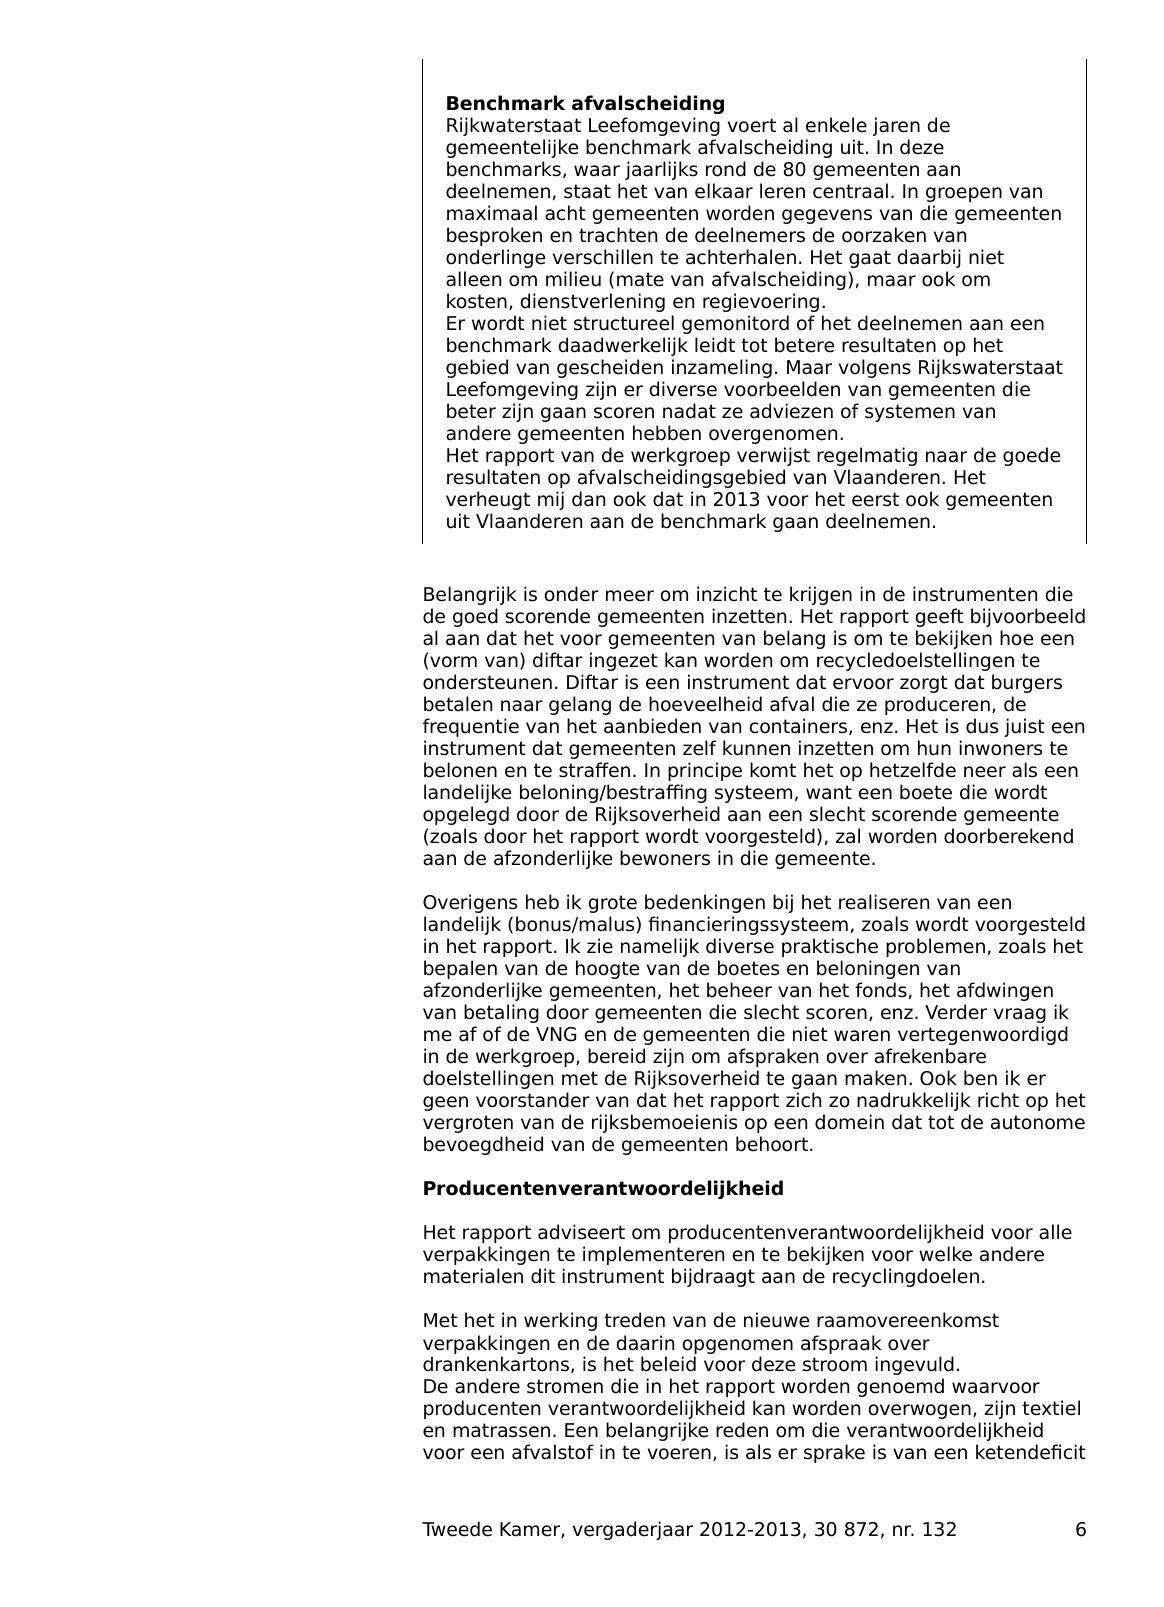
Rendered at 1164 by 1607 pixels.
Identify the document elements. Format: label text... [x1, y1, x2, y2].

table_header Benchmark afvalscheiding Rijkwaterstaat Leefomgeving voert al enkele jaren de gemeentelijke benchmark afvalscheiding uit. In deze benchmarks, waar jaarlijks rond de 80 gemeenten aan deelnemen, staat het van elkaar leren centraal. In groepen van maximaal acht gemeenten worden gegevens van die gemeenten besproken en trachten de deelnemers de oorzaken van onderlinge verschillen te achterhalen. Het gaat daarbij niet alleen om milieu (mate van afvalscheiding), maar ook om kosten, dienstverlening en regievoering. Er wordt niet structureel gemonitord of het deelnemen aan een benchmark daadwerkelijk leidt tot betere resultaten op het gebied van gescheiden inzameling. Maar volgens Rijkswaterstaat Leefomgeving zijn er diverse voorbeelden van gemeenten die beter zijn gaan scoren nadat ze adviezen of systemen van andere gemeenten hebben overgenomen. Het rapport van de werkgroep verwijst regelmatig naar de goede resultaten op afvalscheidingsgebied van Vlaanderen. Het verheugt mij dan ook dat in 2013 voor het eerst ook gemeenten uit Vlaanderen aan de benchmark gaan deelnemen. [423, 59, 1086, 544]
text De andere stromen die in het rapport worden genoemd waarvoor producenten verantwoordelijkheid kan worden overwogen, zijn textiel en matrassen. Een belangrijke reden om die verantwoordelijkheid voor een afvalstof in te voeren, is als er sprake is van een ketendeficit [422, 1376, 1087, 1464]
text Met het in werking treden van de nieuwe raamovereenkomst verpakkingen en de daarin opgenomen afspraak over drankenkartons, is het beleid voor deze stroom ingevuld. [422, 1310, 1087, 1376]
text Het rapport adviseert om producentenverantwoordelijkheid voor alle verpakkingen te implementeren en te bekijken voor welke andere materialen dit instrument bijdraagt aan de recyclingdoelen. [422, 1222, 1087, 1288]
subtitle Producentenverantwoordelijkheid [422, 1178, 1087, 1200]
text Belangrijk is onder meer om inzicht te krijgen in de instrumenten die de goed scorende gemeenten inzetten. Het rapport geeft bijvoorbeeld al aan dat het voor gemeenten van belang is om te bekijken hoe een (vorm van) diftar ingezet kan worden om recycledoelstellingen te ondersteunen. Diftar is een instrument dat ervoor zorgt dat burgers betalen naar gelang de hoeveelheid afval die ze produceren, de frequentie van het aanbieden van containers, enz. Het is dus juist een instrument dat gemeenten zelf kunnen inzetten om hun inwoners te belonen en te straffen. In principe komt het op hetzelfde neer als een landelijke beloning/bestraffing systeem, want een boete die wordt opgelegd door de Rijksoverheid aan een slecht scorende gemeente (zoals door het rapport wordt voorgesteld), zal worden doorberekend aan de afzonderlijke bewoners in die gemeente. [422, 584, 1087, 870]
text Overigens heb ik grote bedenkingen bij het realiseren van een landelijk (bonus/malus) financieringssysteem, zoals wordt voorgesteld in het rapport. Ik zie namelijk diverse praktische problemen, zoals het bepalen van de hoogte van de boetes en beloningen van afzonderlijke gemeenten, het beheer van het fonds, het afdwingen van betaling door gemeenten die slecht scoren, enz. Verder vraag ik me af of de VNG en de gemeenten die niet waren vertegenwoordigd in de werkgroep, bereid zijn om afspraken over afrekenbare doelstellingen met de Rijksoverheid te gaan maken. Ook ben ik er geen voorstander van dat het rapport zich zo nadrukkelijk richt op het vergroten van de rijksbemoeienis op een domein dat tot de autonome bevoegdheid van de gemeenten behoort. [422, 892, 1087, 1156]
